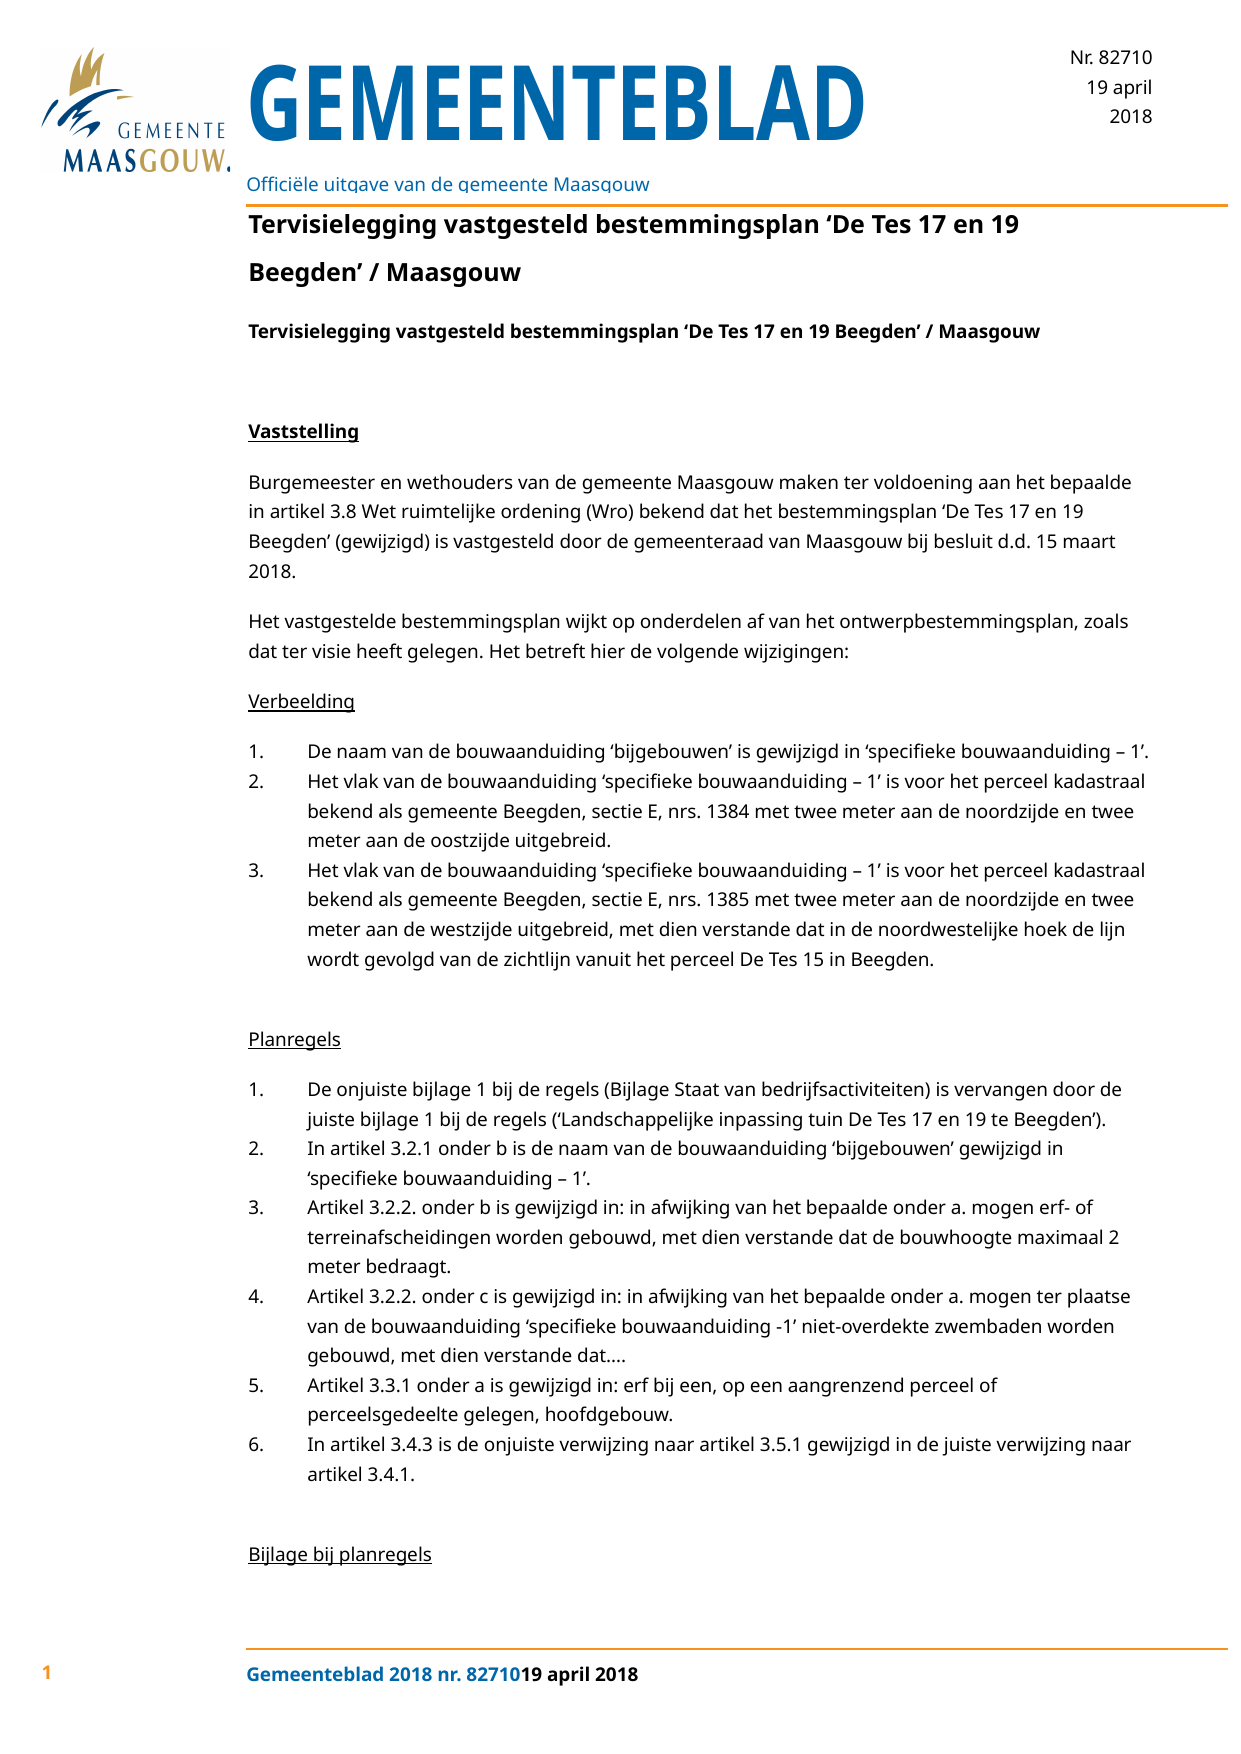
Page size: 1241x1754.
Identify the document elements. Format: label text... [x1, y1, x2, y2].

text Het vastgestelde bestemmingsplan wijkt op onderdelen af van het ontwerpbestemmingsplan, zoals dat ter visie heeft gelegen. Het betreft hier de volgende wijzigingen: [248, 608, 1152, 664]
list Het vlak van de bouwaanduiding ‘specifieke bouwaanduiding – 1’ is voor het perceel kadastraal bekend als gemeente Beegden, sectie E, nrs. 1385 met twee meter aan de noordzijde en twee meter aan de westzijde uitgebreid, met dien verstande dat in de noordwestelijke hoek de lijn wordt gevolgd van de zichtlijn vanuit het perceel De Tes 15 in Beegden. [248, 857, 1152, 972]
list De naam van de bouwaanduiding ‘bijgebouwen’ is gewijzigd in ‘specifieke bouwaanduiding – 1’. [248, 739, 1152, 764]
list In artikel 3.4.3 is de onjuiste verwijzing naar artikel 3.5.1 gewijzigd in de juiste verwijzing naar artikel 3.4.1. [248, 1431, 1152, 1487]
list Artikel 3.2.2. onder c is gewijzigd in: in afwijking van het bepaalde onder a. mogen ter plaatse van de bouwaanduiding ‘specifieke bouwaanduiding -1’ niet-overdekte zwembaden worden gebouwd, met dien verstande dat…. [248, 1283, 1152, 1368]
list Artikel 3.2.2. onder b is gewijzigd in: in afwijking van het bepaalde onder a. mogen erf- of terreinafscheidingen worden gebouwd, met dien verstande dat de bouwhoogte maximaal 2 meter bedraagt. [248, 1194, 1152, 1279]
text Burgemeester en wethouders van de gemeente Maasgouw maken ter voldoening aan het bepaalde in artikel 3.8 Wet ruimtelijke ordening (Wro) bekend dat het bestemmingsplan ‘De Tes 17 en 19 Beegden’ (gewijzigd) is vastgesteld door de gemeenteraad van Maasgouw bij besluit d.d. 15 maart 2018. [248, 469, 1152, 584]
picture [41, 47, 231, 172]
text Tervisielegging vastgesteld bestemmingsplan ‘De Tes 17 en 19 Beegden’ / Maasgouw [248, 318, 1152, 344]
text Bijlage bij planregels [248, 1541, 1152, 1567]
text Planregels [248, 1026, 1152, 1052]
list Het vlak van de bouwaanduiding ‘specifieke bouwaanduiding – 1’ is voor het perceel kadastraal bekend als gemeente Beegden, sectie E, nrs. 1384 met twee meter aan de noordzijde en twee meter aan de oostzijde uitgebreid. [248, 768, 1152, 853]
list In artikel 3.2.1 onder b is de naam van de bouwaanduiding ‘bijgebouwen’ gewijzigd in ‘specifieke bouwaanduiding – 1’. [248, 1135, 1152, 1191]
text Vaststelling [248, 419, 1152, 444]
list De onjuiste bijlage 1 bij de regels (Bijlage Staat van bedrijfsactiviteiten) is vervangen door de juiste bijlage 1 bij de regels (‘Landschappelijke inpassing tuin De Tes 17 en 19 te Beegden’). [248, 1076, 1152, 1132]
text Verbeelding [248, 688, 1152, 714]
list Artikel 3.3.1 onder a is gewijzigd in: erf bij een, op een aangrenzend perceel of perceelsgedeelte gelegen, hoofdgebouw. [248, 1372, 1152, 1427]
text Tervisielegging vastgesteld bestemmingsplan ‘De Tes 17 en 19 Beegden’ / Maasgouw [248, 207, 1152, 288]
